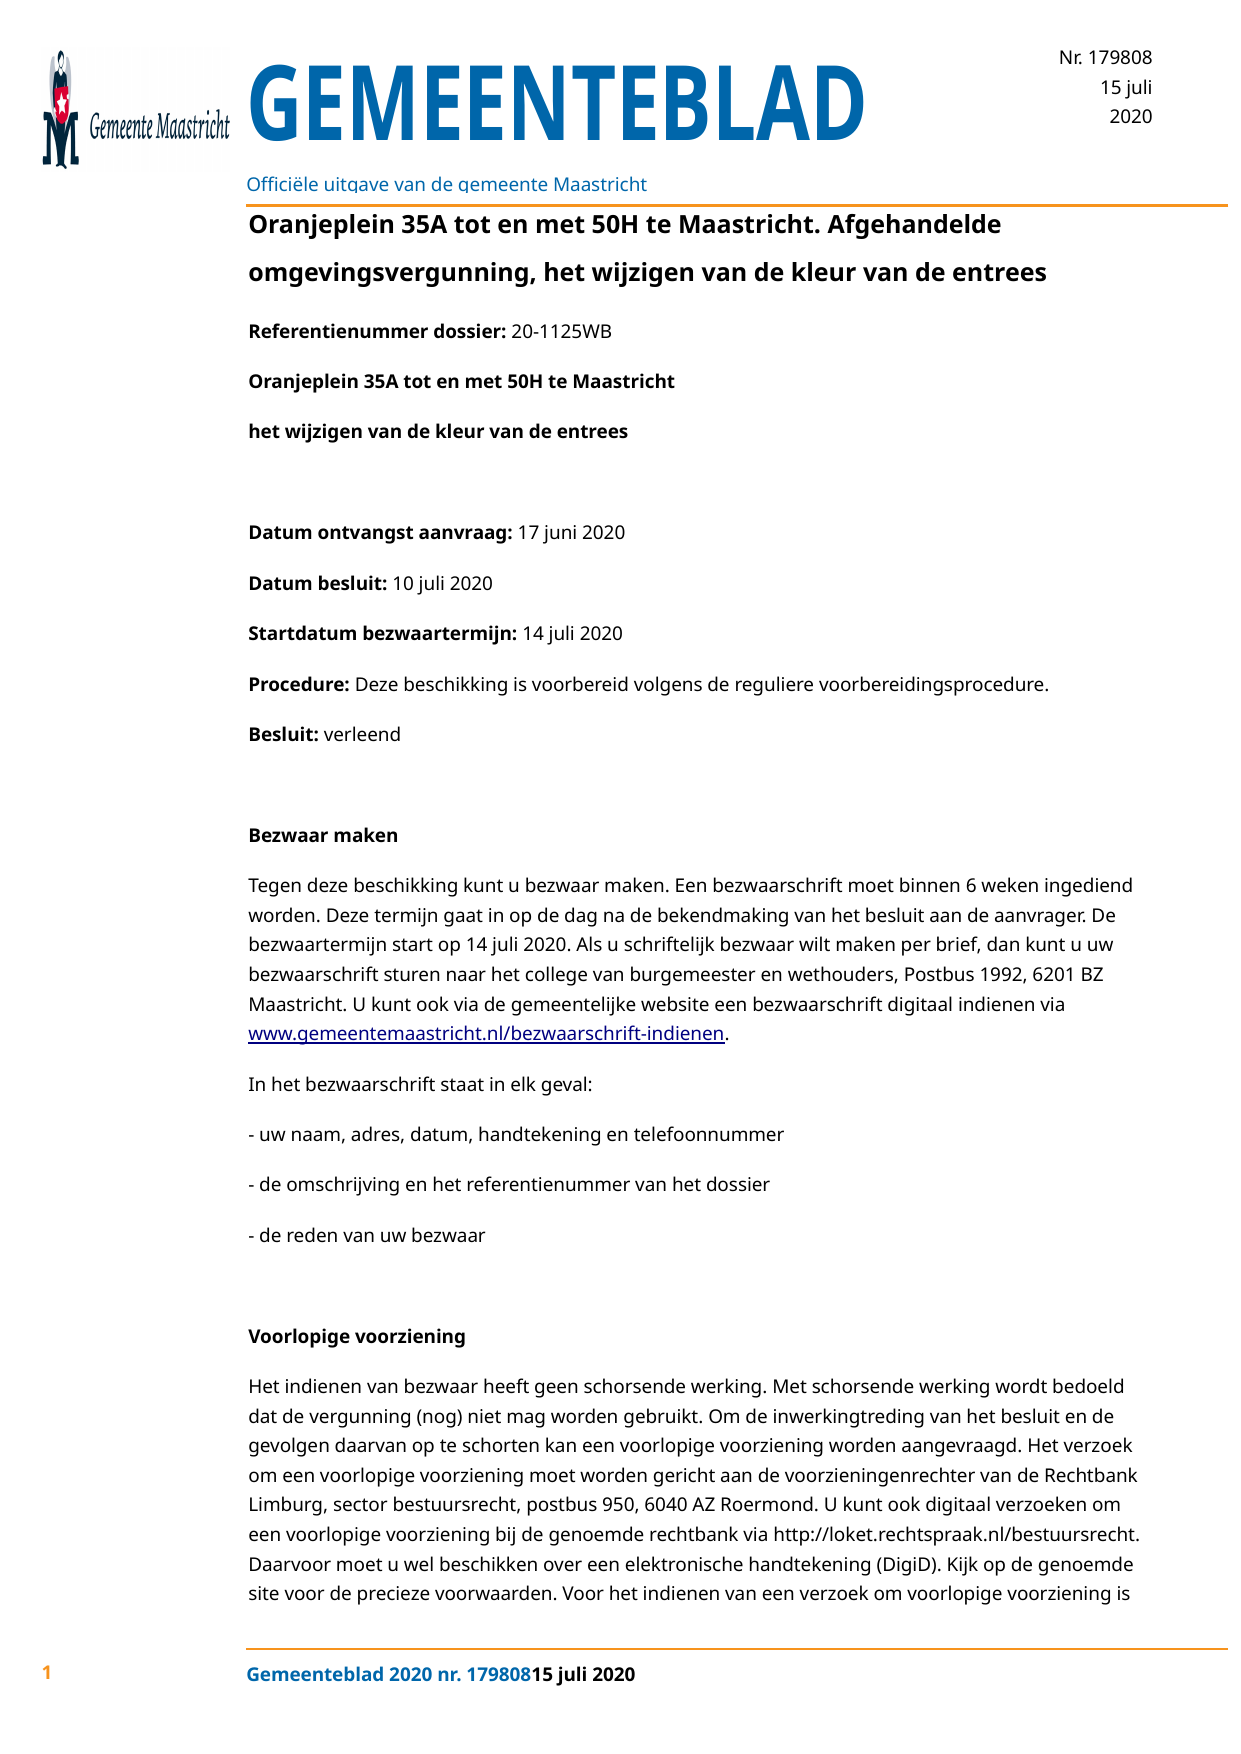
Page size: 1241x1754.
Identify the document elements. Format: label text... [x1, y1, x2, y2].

text Datum besluit: 10 juli 2020 [248, 570, 1152, 596]
text het wijzigen van de kleur van de entrees [248, 419, 1152, 444]
text Oranjeplein 35A tot en met 50H te Maastricht. Afgehandelde omgevingsvergunning, het wijzigen van de kleur van de entrees [248, 207, 1152, 288]
text - de omschrijving en het referentienummer van het dossier [248, 1172, 1152, 1197]
text - uw naam, adres, datum, handtekening en telefoonnummer [248, 1121, 1152, 1147]
text Datum ontvangst aanvraag: 17 juni 2020 [248, 519, 1152, 545]
text Startdatum bezwaartermijn: 14 juli 2020 [248, 620, 1152, 646]
text Oranjeplein 35A tot en met 50H te Maastricht [248, 368, 1152, 394]
text In het bezwaarschrift staat in elk geval: [248, 1071, 1152, 1097]
text Procedure: Deze beschikking is voorbereid volgens de reguliere voorbereidingsprocedure. [248, 671, 1152, 697]
text - de reden van uw bezwaar [248, 1222, 1152, 1248]
text Tegen deze beschikking kunt u bezwaar maken. Een bezwaarschrift moet binnen 6 weken ingediend worden. Deze termijn gaat in op de dag na de bekendmaking van het besluit aan de aanvrager. De bezwaartermijn start op 14 juli 2020. Als u schriftelijk bezwaar wilt maken per brief, dan kunt u uw bezwaarschrift sturen naar het college van burgemeester en wethouders, Postbus 1992, 6201 BZ Maastricht. U kunt ook via de gemeentelijke website een bezwaarschrift digitaal indienen via www.gemeentemaastricht.nl/bezwaarschrift-indienen. [248, 872, 1152, 1046]
text Besluit: verleend [248, 721, 1152, 747]
picture [41, 47, 231, 172]
text Bezwaar maken [248, 822, 1152, 848]
text Het indienen van bezwaar heeft geen schorsende werking. Met schorsende werking wordt bedoeld dat de vergunning (nog) niet mag worden gebruikt. Om de inwerkingtreding van het besluit en de gevolgen daarvan op te schorten kan een voorlopige voorziening worden aangevraagd. Het verzoek om een voorlopige voorziening moet worden gericht aan de voorzieningenrechter van de Rechtbank Limburg, sector bestuursrecht, postbus 950, 6040 AZ Roermond. U kunt ook digitaal verzoeken om een voorlopige voorziening bij de genoemde rechtbank via http://loket.rechtspraak.nl/bestuursrecht. Daarvoor moet u wel beschikken over een elektronische handtekening (DigiD). Kijk op de genoemde site voor de precieze voorwaarden. Voor het indienen van een verzoek om voorlopige voorziening is [248, 1373, 1152, 1606]
text Voorlopige voorziening [248, 1323, 1152, 1349]
text Referentienummer dossier: 20-1125WB [248, 318, 1152, 344]
